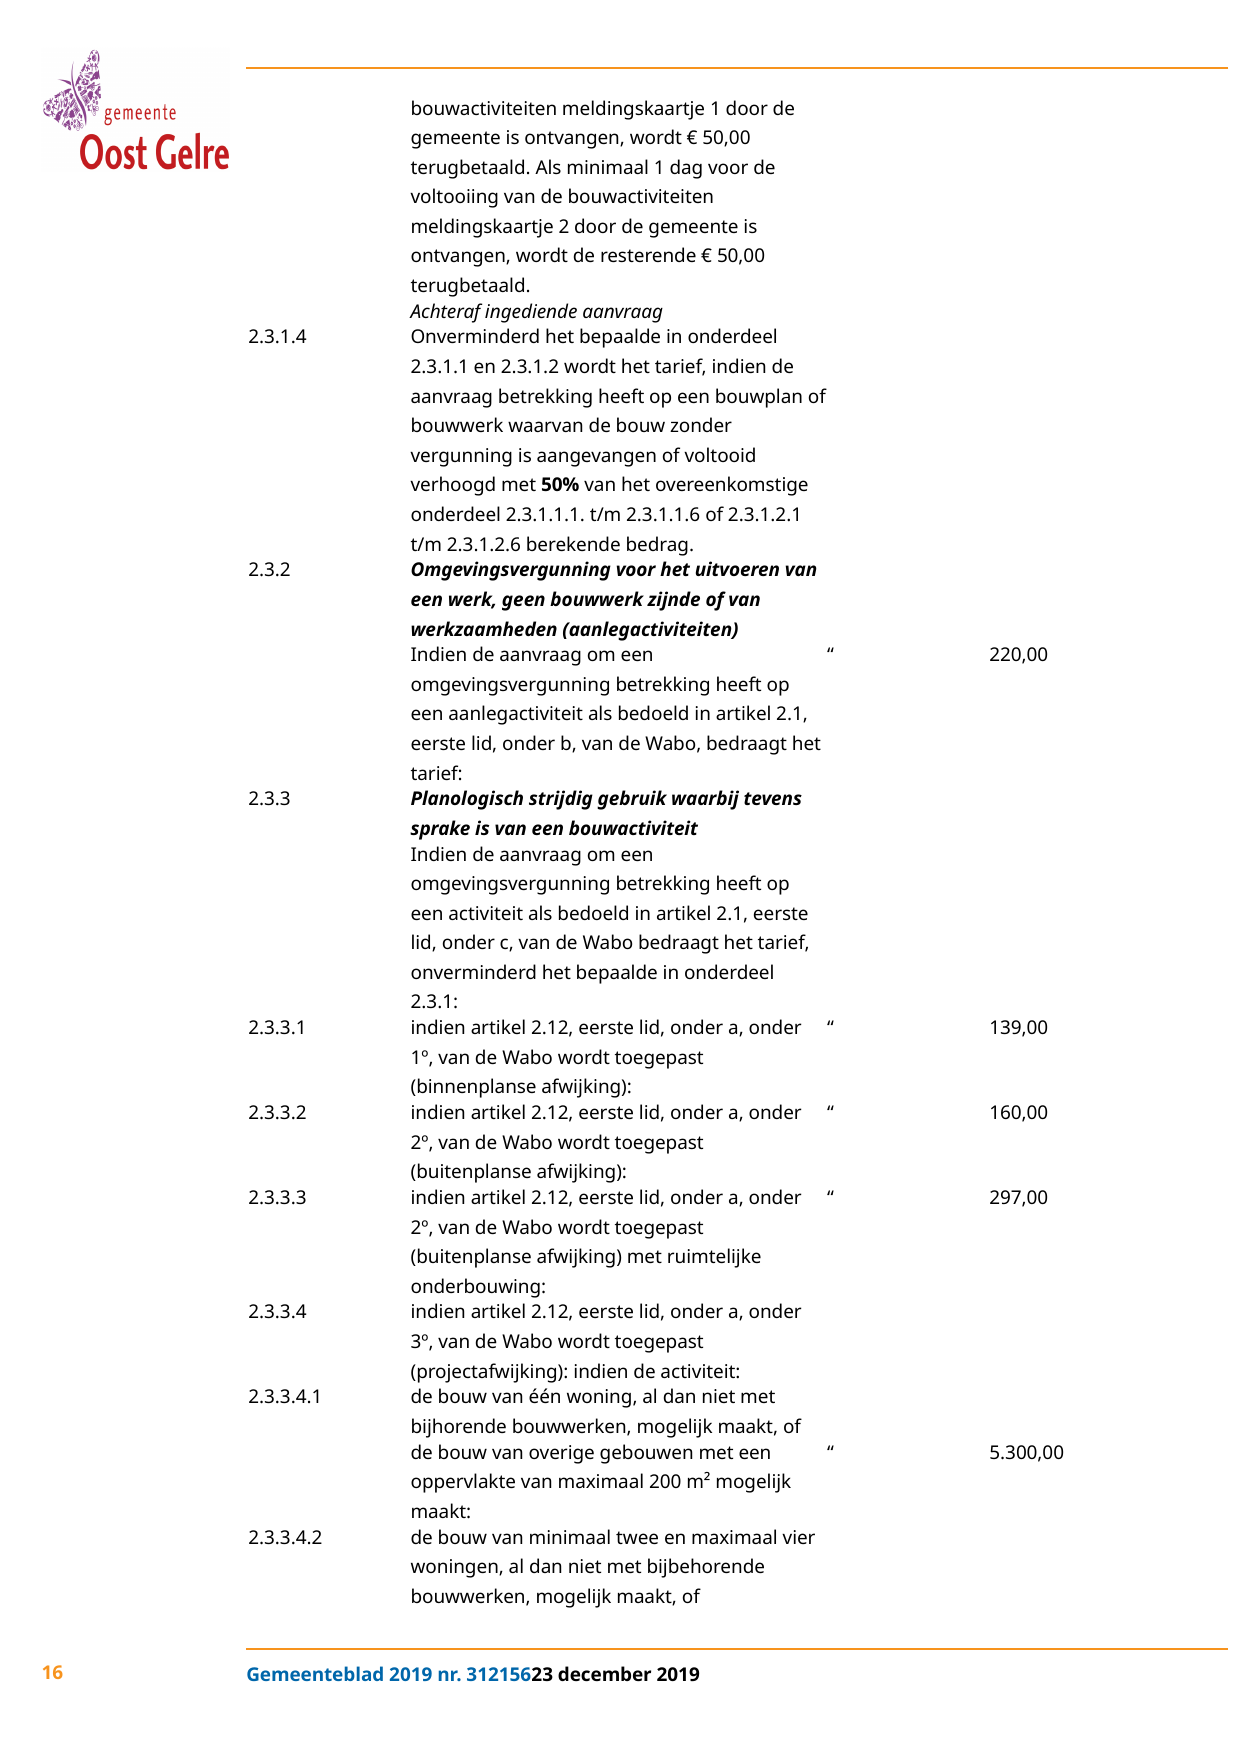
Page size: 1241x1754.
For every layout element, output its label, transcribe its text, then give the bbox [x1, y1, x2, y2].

table_cell [248, 841, 410, 1014]
table_cell [827, 324, 989, 557]
table_cell 2.3.3 [248, 786, 410, 841]
table_cell [827, 1384, 989, 1439]
table_cell indien artikel 2.12, eerste lid, onder a, onder 2º, van de Wabo wordt toegepast (buitenplanse afwijking) met ruimtelijke onderbouwing: [410, 1184, 827, 1299]
table_cell “ [827, 641, 989, 786]
table_cell Omgevingsvergunning voor het uitvoeren van een werk, geen bouwwerk zijnde of van werkzaamheden (aanlegactiviteiten) [410, 557, 827, 641]
table_cell 2.3.2 [248, 557, 410, 641]
table_cell [827, 841, 989, 1014]
table_cell [248, 298, 410, 324]
table_cell bouwactiviteiten meldingskaartje 1 door de gemeente is ontvangen, wordt € 50,00 terugbetaald. Als minimaal 1 dag voor de voltooiing van de bouwactiviteiten meldingskaartje 2 door de gemeente is ontvangen, wordt de resterende € 50,00 terugbetaald. [410, 95, 827, 298]
table_cell Indien de aanvraag om een omgevingsvergunning betrekking heeft op een activiteit als bedoeld in artikel 2.1, eerste lid, onder c, van de Wabo bedraagt het tarief, onverminderd het bepaalde in onderdeel 2.3.1: [410, 841, 827, 1014]
table_cell [989, 1299, 1152, 1384]
table_cell [827, 298, 989, 324]
table_cell 297,00 [989, 1184, 1152, 1299]
table_cell [248, 95, 410, 298]
table_cell 2.3.3.2 [248, 1099, 410, 1184]
table_cell [827, 95, 989, 298]
table_cell [248, 641, 410, 786]
table_cell [989, 557, 1152, 641]
table_cell [989, 841, 1152, 1014]
table_cell “ [827, 1439, 989, 1524]
table_cell Achteraf ingediende aanvraag [410, 298, 827, 324]
table_cell [989, 95, 1152, 298]
table_cell [248, 1439, 410, 1524]
table_cell [989, 298, 1152, 324]
table_cell Planologisch strijdig gebruik waarbij tevens sprake is van een bouwactiviteit [410, 786, 827, 841]
table_cell 5.300,00 [989, 1439, 1152, 1524]
table_cell Onverminderd het bepaalde in onderdeel 2.3.1.1 en 2.3.1.2 wordt het tarief, indien de aanvraag betrekking heeft op een bouwplan of bouwwerk waarvan de bouw zonder vergunning is aangevangen of voltooid verhoogd met 50% van het overeenkomstige onderdeel 2.3.1.1.1. t/m 2.3.1.1.6 of 2.3.1.2.1 t/m 2.3.1.2.6 berekende bedrag. [410, 324, 827, 557]
table_cell 2.3.3.4.2 [248, 1524, 410, 1609]
table_cell [989, 1524, 1152, 1609]
table_cell 2.3.3.4 [248, 1299, 410, 1384]
table_cell indien artikel 2.12, eerste lid, onder a, onder 1º, van de Wabo wordt toegepast (binnenplanse afwijking): [410, 1015, 827, 1099]
table_cell indien artikel 2.12, eerste lid, onder a, onder 2º, van de Wabo wordt toegepast (buitenplanse afwijking): [410, 1099, 827, 1184]
table_cell 2.3.3.3 [248, 1184, 410, 1299]
table_cell indien artikel 2.12, eerste lid, onder a, onder 3º, van de Wabo wordt toegepast (projectafwijking): indien de activiteit: [410, 1299, 827, 1384]
table_cell 139,00 [989, 1015, 1152, 1099]
table_cell 2.3.1.4 [248, 324, 410, 557]
table_cell 2.3.3.4.1 [248, 1384, 410, 1439]
table_cell de bouw van minimaal twee en maximaal vier woningen, al dan niet met bijbehorende bouwwerken, mogelijk maakt, of [410, 1524, 827, 1609]
table_cell Indien de aanvraag om een omgevingsvergunning betrekking heeft op een aanlegactiviteit als bedoeld in artikel 2.1, eerste lid, onder b, van de Wabo, bedraagt het tarief: [410, 641, 827, 786]
table_cell “ [827, 1184, 989, 1299]
table_cell “ [827, 1099, 989, 1184]
table_cell [989, 1384, 1152, 1439]
table_cell [827, 1524, 989, 1609]
table_cell de bouw van overige gebouwen met een oppervlakte van maximaal 200 m² mogelijk maakt: [410, 1439, 827, 1524]
table_cell 2.3.3.1 [248, 1015, 410, 1099]
picture [41, 47, 231, 172]
table_cell 220,00 [989, 641, 1152, 786]
table_cell de bouw van één woning, al dan niet met bijhorende bouwwerken, mogelijk maakt, of [410, 1384, 827, 1439]
table_cell 160,00 [989, 1099, 1152, 1184]
table_cell “ [827, 1015, 989, 1099]
table_cell [827, 786, 989, 841]
table_cell [827, 557, 989, 641]
table_cell [989, 324, 1152, 557]
table_cell [989, 786, 1152, 841]
table_cell [827, 1299, 989, 1384]
